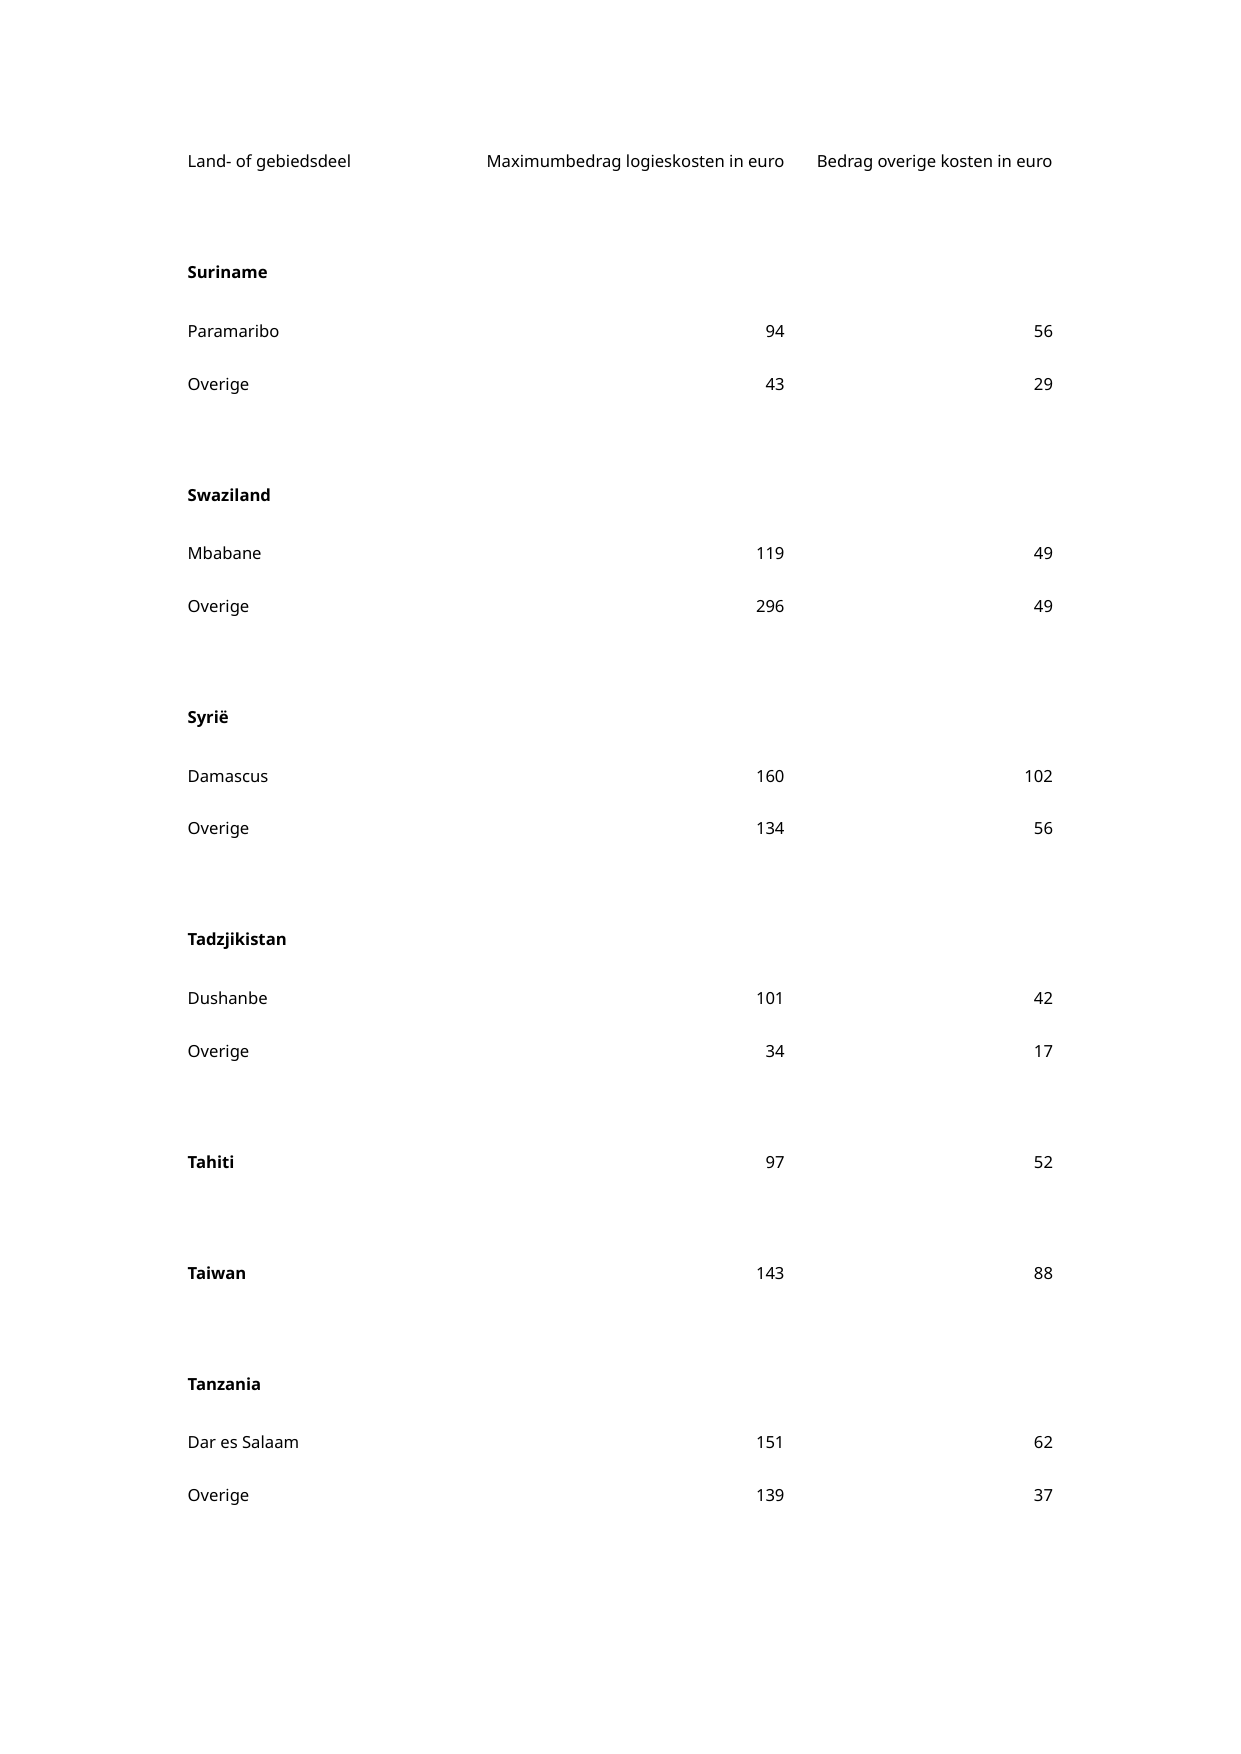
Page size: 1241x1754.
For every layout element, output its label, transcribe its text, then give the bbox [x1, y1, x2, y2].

table_cell 160 [464, 764, 784, 817]
table_cell [188, 425, 464, 483]
table_cell [784, 706, 1053, 764]
table_cell 97 [464, 1150, 784, 1203]
table_cell 134 [464, 817, 784, 869]
table_cell 119 [464, 542, 784, 594]
table_cell [464, 647, 784, 706]
table_cell [464, 1536, 784, 1595]
table_cell 151 [464, 1431, 784, 1484]
table_cell [464, 425, 784, 483]
table_cell [464, 928, 784, 986]
table_cell [784, 1314, 1053, 1373]
table_cell [464, 1373, 784, 1431]
table_cell Dushanbe [188, 986, 464, 1039]
table_cell Overige [188, 1039, 464, 1092]
table_cell [188, 1092, 464, 1150]
table_cell [784, 425, 1053, 483]
table_cell 88 [784, 1261, 1053, 1314]
table_cell 143 [464, 1261, 784, 1314]
table_cell Overige [188, 1484, 464, 1536]
table_cell [188, 1536, 464, 1595]
table_header Maximumbedrag logieskosten in euro [464, 150, 784, 203]
table_cell 37 [784, 1484, 1053, 1536]
table_cell Overige [188, 817, 464, 869]
table_cell [464, 1203, 784, 1261]
table_cell [464, 1314, 784, 1373]
table_cell 101 [464, 986, 784, 1039]
table_cell 52 [784, 1150, 1053, 1203]
table_cell Tanzania [188, 1373, 464, 1431]
table_cell [784, 1536, 1053, 1595]
table_cell Tahiti [188, 1150, 464, 1203]
table_header Bedrag overige kosten in euro [784, 150, 1053, 203]
table_cell [784, 261, 1053, 319]
table_cell Paramaribo [188, 320, 464, 372]
table_cell Overige [188, 372, 464, 425]
table_cell Syrië [188, 706, 464, 764]
table_header Land- of gebiedsdeel [188, 150, 464, 203]
table_cell [188, 1314, 464, 1373]
table_cell 296 [464, 595, 784, 647]
table_cell 139 [464, 1484, 784, 1536]
table_cell 62 [784, 1431, 1053, 1484]
table_cell [784, 1373, 1053, 1431]
table_cell [188, 647, 464, 706]
table_cell Damascus [188, 764, 464, 817]
table_cell 42 [784, 986, 1053, 1039]
table_cell [464, 261, 784, 319]
table_cell Overige [188, 595, 464, 647]
table_cell [784, 647, 1053, 706]
table_cell Suriname [188, 261, 464, 319]
table_cell [464, 203, 784, 261]
table_cell [784, 870, 1053, 928]
table_cell [464, 1092, 784, 1150]
table_cell 56 [784, 817, 1053, 869]
table_cell [464, 706, 784, 764]
table_cell 94 [464, 320, 784, 372]
table_cell [188, 203, 464, 261]
table_cell 49 [784, 595, 1053, 647]
table_cell 56 [784, 320, 1053, 372]
table_cell Taiwan [188, 1261, 464, 1314]
table_cell [784, 1092, 1053, 1150]
table_cell Dar es Salaam [188, 1431, 464, 1484]
table_cell [464, 484, 784, 542]
table_cell 34 [464, 1039, 784, 1092]
table_cell Mbabane [188, 542, 464, 594]
table_cell [188, 870, 464, 928]
table_cell [784, 484, 1053, 542]
table_cell Swaziland [188, 484, 464, 542]
table_cell 43 [464, 372, 784, 425]
table_cell [464, 870, 784, 928]
table_cell [784, 203, 1053, 261]
table_cell 49 [784, 542, 1053, 594]
table_cell [188, 1203, 464, 1261]
table_cell [784, 928, 1053, 986]
table_cell 17 [784, 1039, 1053, 1092]
table_cell Tadzjikistan [188, 928, 464, 986]
table_cell 29 [784, 372, 1053, 425]
table_cell 102 [784, 764, 1053, 817]
table_cell [784, 1203, 1053, 1261]
